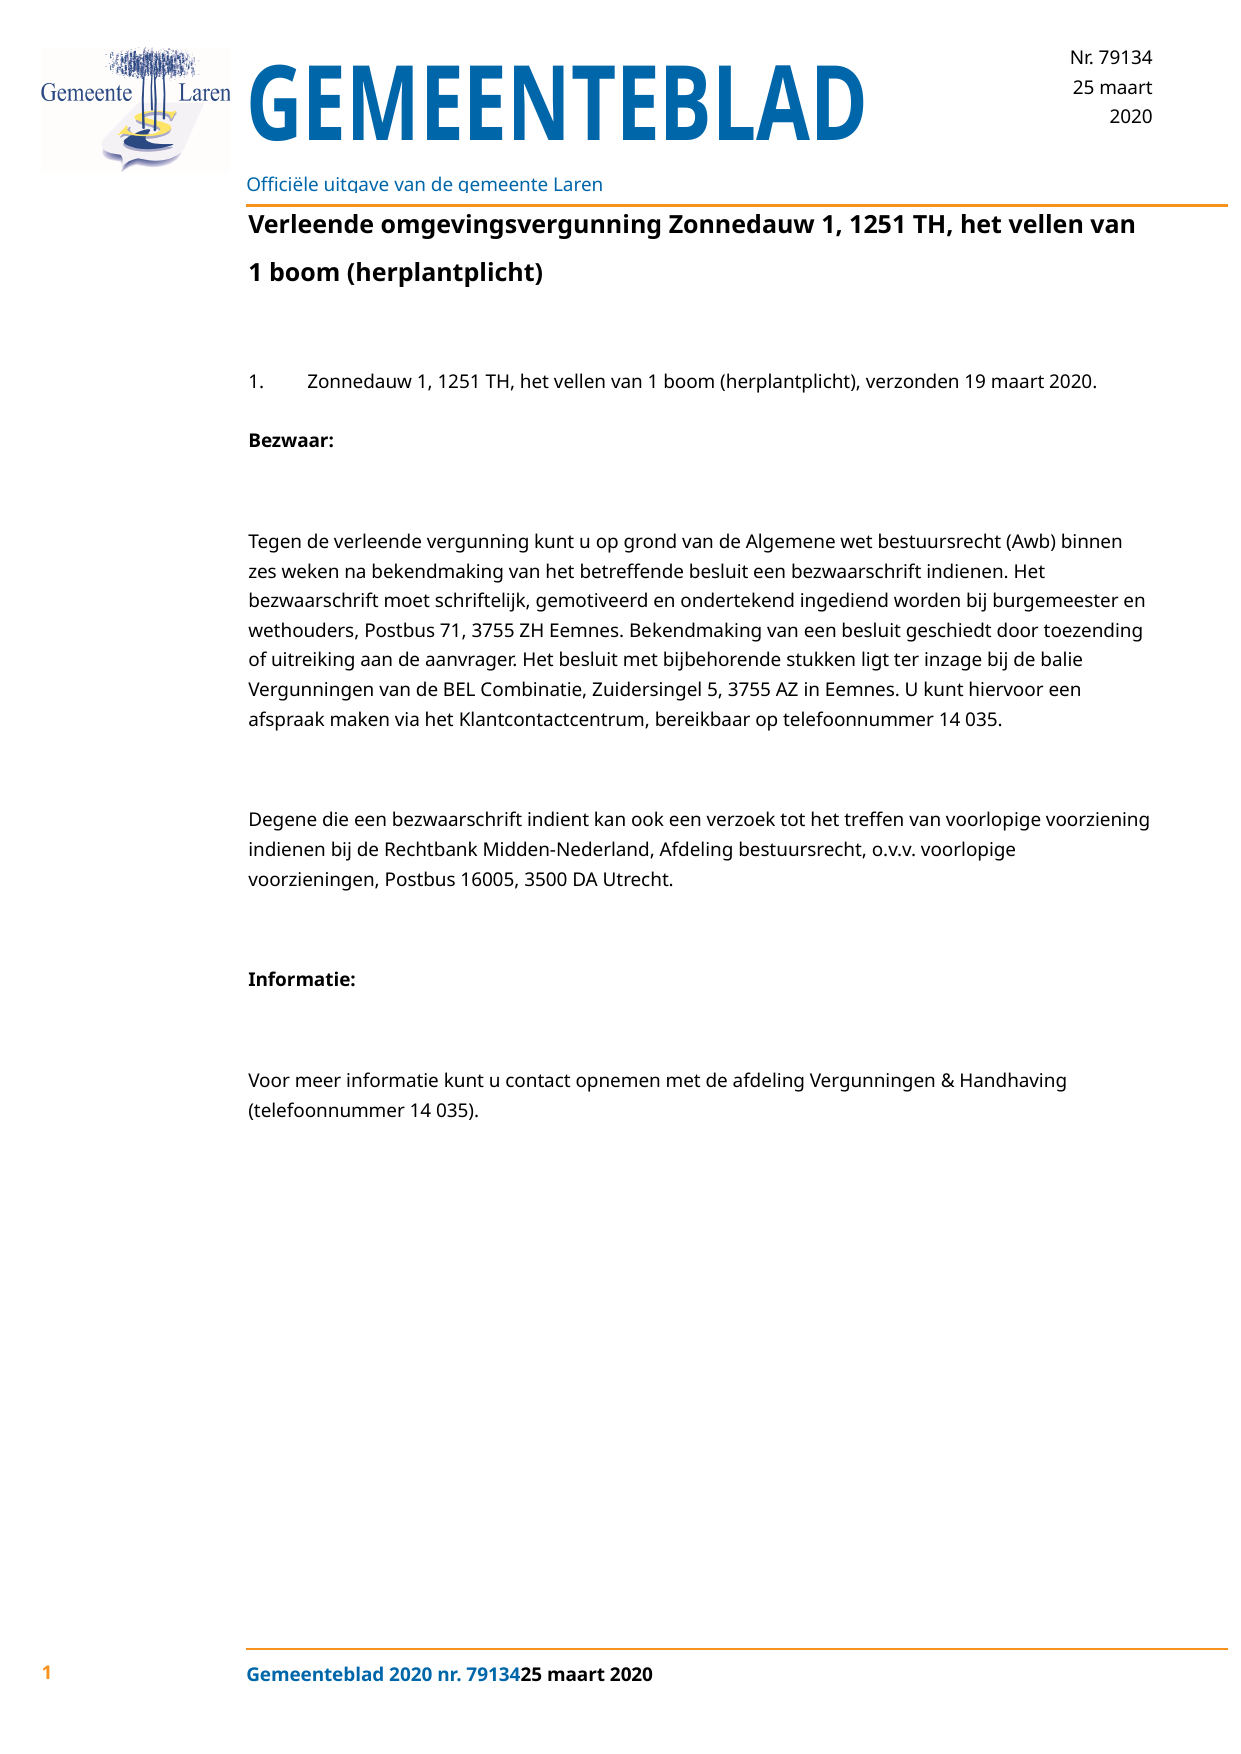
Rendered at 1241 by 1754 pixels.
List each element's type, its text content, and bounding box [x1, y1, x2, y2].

picture [41, 47, 231, 172]
text Tegen de verleende vergunning kunt u op grond van de Algemene wet bestuursrecht (Awb) binnen zes weken na bekendmaking van het betreffende besluit een bezwaarschrift indienen. Het bezwaarschrift moet schriftelijk, gemotiveerd en ondertekend ingediend worden bij burgemeester en wethouders, Postbus 71, 3755 ZH Eemnes. Bekendmaking van een besluit geschiedt door toezending of uitreiking aan de aanvrager. Het besluit met bijbehorende stukken ligt ter inzage bij de balie Vergunningen van de BEL Combinatie, Zuidersingel 5, 3755 AZ in Eemnes. U kunt hiervoor een afspraak maken via het Klantcontactcentrum, bereikbaar op telefoonnummer 14 035. [248, 528, 1152, 732]
text Verleende omgevingsvergunning Zonnedauw 1, 1251 TH, het vellen van 1 boom (herplantplicht) [248, 207, 1152, 288]
list Zonnedauw 1, 1251 TH, het vellen van 1 boom (herplantplicht), verzonden 19 maart 2020. [248, 368, 1152, 394]
text Informatie: [248, 967, 1152, 992]
text Bezwaar: [248, 427, 1152, 453]
text Voor meer informatie kunt u contact opnemen met de afdeling Vergunningen & Handhaving (telefoonnummer 14 035). [248, 1067, 1152, 1123]
text Degene die een bezwaarschrift indient kan ook een verzoek tot het treffen van voorlopige voorziening indienen bij de Rechtbank Midden-Nederland, Afdeling bestuursrecht, o.v.v. voorlopige voorzieningen, Postbus 16005, 3500 DA Utrecht. [248, 807, 1152, 892]
